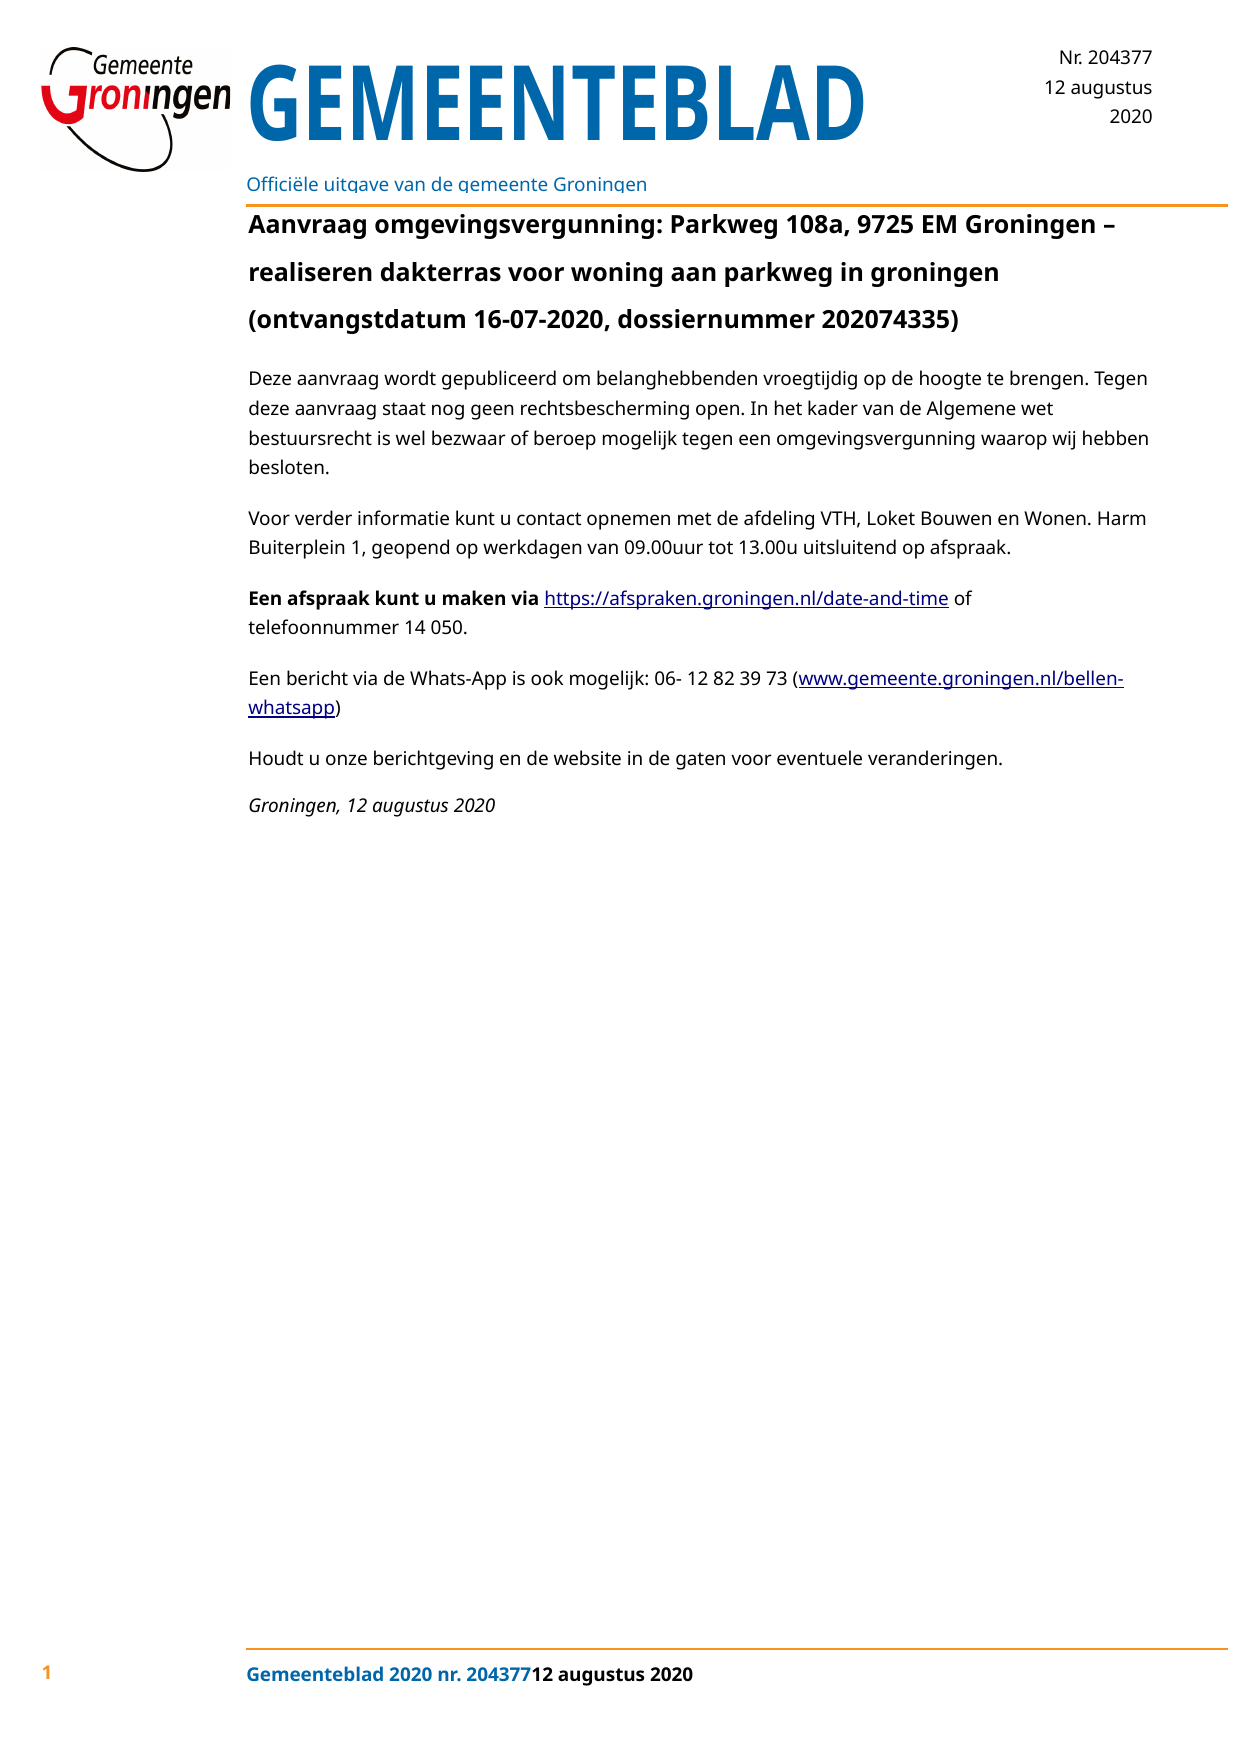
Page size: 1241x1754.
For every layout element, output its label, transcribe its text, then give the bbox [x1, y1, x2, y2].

picture [41, 47, 231, 172]
text Groningen, 12 augustus 2020 [248, 792, 1152, 818]
text Voor verder informatie kunt u contact opnemen met de afdeling VTH, Loket Bouwen en Wonen. Harm Buiterplein 1, geopend op werkdagen van 09.00uur tot 13.00u uitsluitend op afspraak. [248, 505, 1152, 560]
text Een afspraak kunt u maken via https://afspraken.groningen.nl/date-and-time of telefoonnummer 14 050. [248, 585, 1152, 640]
text Houdt u onze berichtgeving en de website in de gaten voor eventuele veranderingen. [248, 745, 1152, 770]
text Deze aanvraag wordt gepubliceerd om belanghebbenden vroegtijdig op de hoogte te brengen. Tegen deze aanvraag staat nog geen rechtsbescherming open. In het kader van de Algemene wet bestuursrecht is wel bezwaar of beroep mogelijk tegen een omgevingsvergunning waarop wij hebben besloten. [248, 366, 1152, 480]
text Aanvraag omgevingsvergunning: Parkweg 108a, 9725 EM Groningen – realiseren dakterras voor woning aan parkweg in groningen (ontvangstdatum 16-07-2020, dossiernummer 202074335) [248, 207, 1152, 336]
text Een bericht via de Whats-App is ook mogelijk: 06- 12 82 39 73 (www.gemeente.groningen.nl/bellen-whatsapp) [248, 665, 1152, 720]
